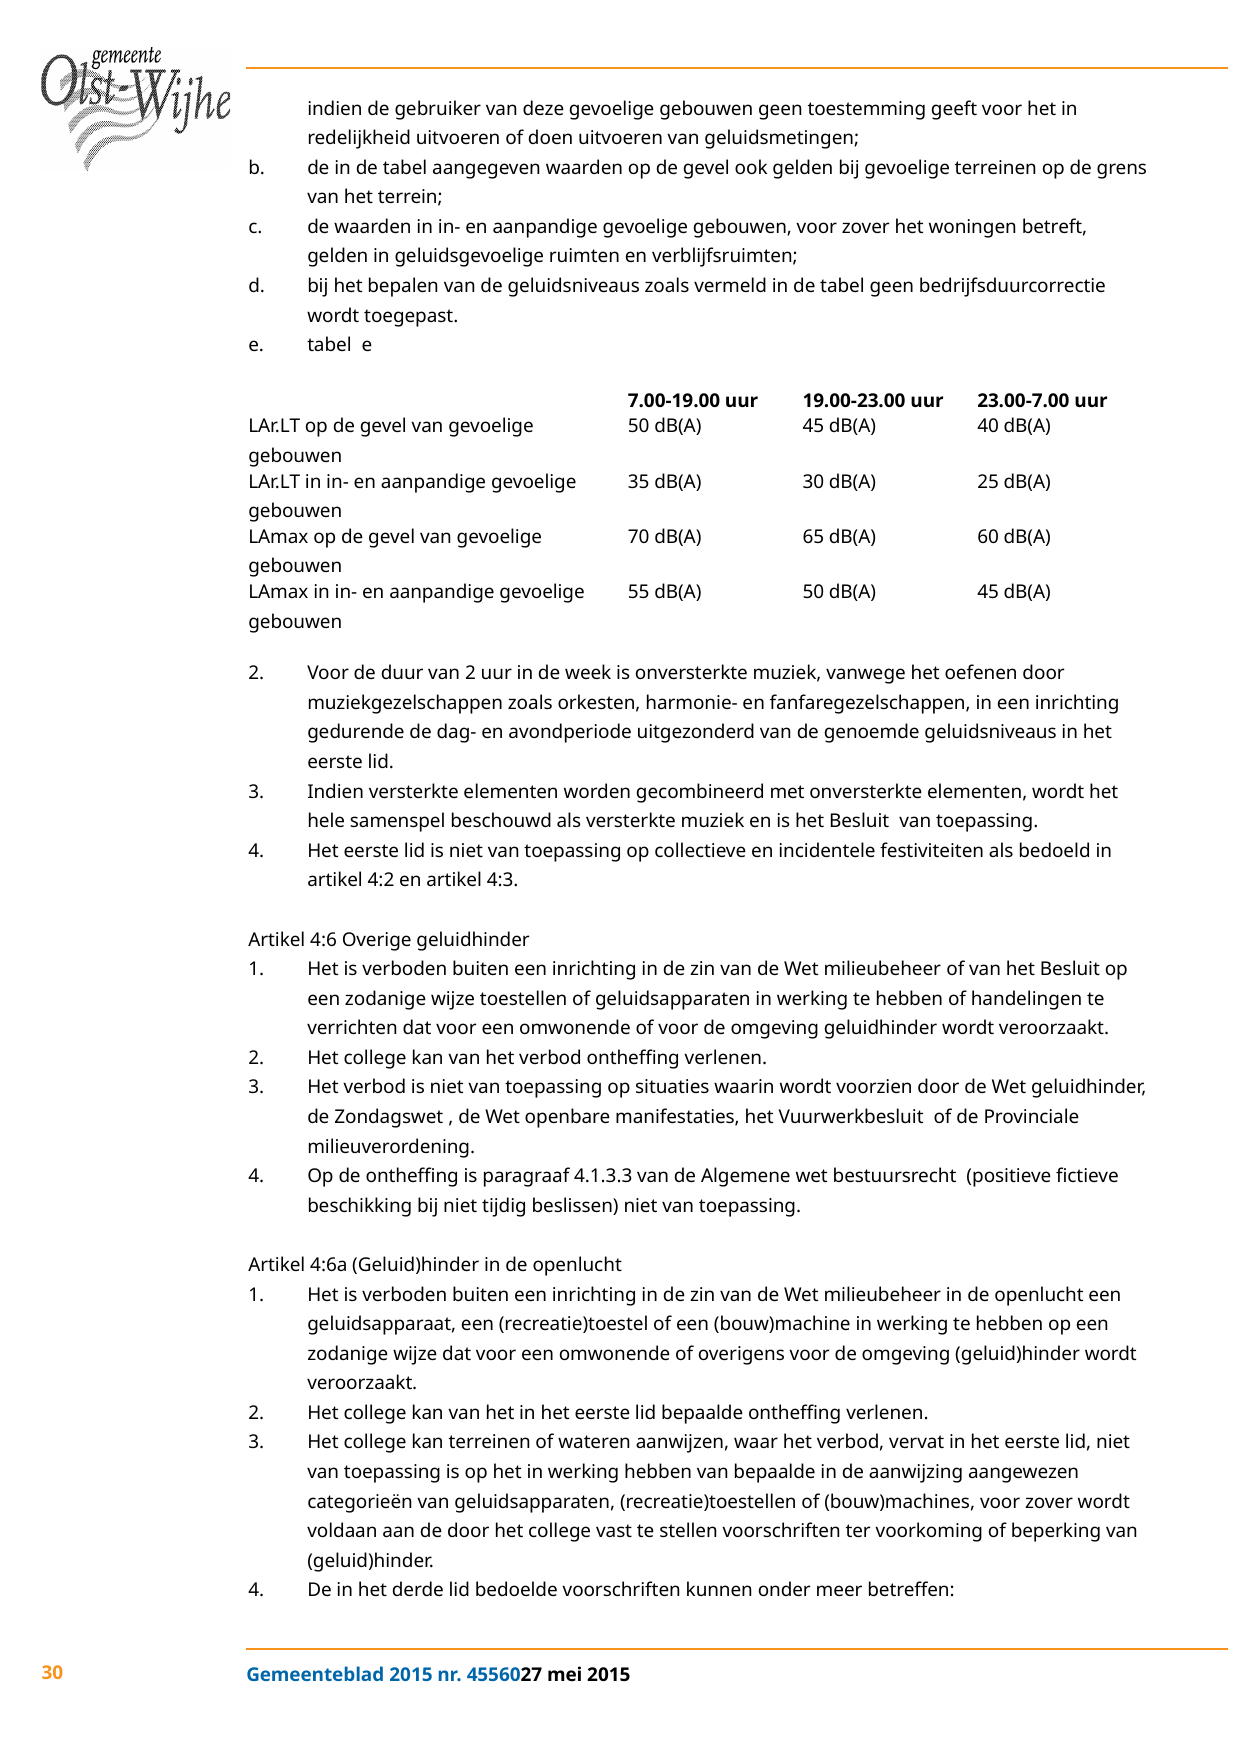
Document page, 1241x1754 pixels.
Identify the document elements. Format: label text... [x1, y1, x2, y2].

list Voor de duur van 2 uur in de week is onversterkte muziek, vanwege het oefenen door muziekgezelschappen zoals orkesten, harmonie- en fanfaregezelschappen, in een inrichting gedurende de dag- en avondperiode uitgezonderd van de genoemde geluidsniveaus in het eerste lid. [248, 659, 1152, 774]
table_cell 55 dB(A) [628, 579, 802, 634]
table_cell LAr.LT op de gevel van gevoelige gebouwen [248, 413, 628, 468]
table_cell 45 dB(A) [977, 579, 1152, 634]
list De in het derde lid bedoelde voorschriften kunnen onder meer betreffen: [248, 1577, 1152, 1602]
list Het is verboden buiten een inrichting in de zin van de Wet milieubeheer in de openlucht een geluidsapparaat, een (recreatie)toestel of een (bouw)machine in werking te hebben op een zodanige wijze dat voor een omwonende of overigens voor de omgeving (geluid)hinder wordt veroorzaakt. [248, 1281, 1152, 1395]
table_cell 45 dB(A) [802, 413, 977, 468]
list Indien versterkte elementen worden gecombineerd met onversterkte elementen, wordt het hele samenspel beschouwd als versterkte muziek en is het Besluit van toepassing. [248, 778, 1152, 833]
list tabel e [248, 331, 1152, 357]
table_cell 70 dB(A) [628, 523, 802, 578]
table_cell 50 dB(A) [628, 413, 802, 468]
table_cell 35 dB(A) [628, 468, 802, 523]
text Artikel 4:6a (Geluid)hinder in de openlucht [248, 1251, 1152, 1277]
list Het college kan van het in het eerste lid bepaalde ontheffing verlenen. [248, 1399, 1152, 1425]
list Het college kan van het verbod ontheffing verlenen. [248, 1044, 1152, 1070]
table_cell LAmax in in- en aanpandige gevoelige gebouwen [248, 579, 628, 634]
picture [41, 47, 231, 172]
list de in de tabel aangegeven waarden op de gevel ook gelden bij gevoelige terreinen op de grens van het terrein; [248, 154, 1152, 209]
list Op de ontheffing is paragraaf 4.1.3.3 van de Algemene wet bestuursrecht (positieve fictieve beschikking bij niet tijdig beslissen) niet van toepassing. [248, 1162, 1152, 1218]
table_header [248, 387, 628, 412]
text Artikel 4:6 Overige geluidhinder [248, 926, 1152, 951]
list bij het bepalen van de geluidsniveaus zoals vermeld in de tabel geen bedrijfsduurcorrectie wordt toegepast. [248, 272, 1152, 328]
table_cell 30 dB(A) [802, 468, 977, 523]
table_header 19.00-23.00 uur [802, 387, 977, 412]
table_cell 50 dB(A) [802, 579, 977, 634]
table_cell 25 dB(A) [977, 468, 1152, 523]
list de waarden in in- en aanpandige gevoelige gebouwen, voor zover het woningen betreft, gelden in geluidsgevoelige ruimten en verblijfsruimten; [248, 213, 1152, 268]
table_header 23.00-7.00 uur [977, 387, 1152, 412]
list indien de gebruiker van deze gevoelige gebouwen geen toestemming geeft voor het in redelijkheid uitvoeren of doen uitvoeren van geluidsmetingen; [248, 95, 1152, 150]
table_cell LAr.LT in in- en aanpandige gevoelige gebouwen [248, 468, 628, 523]
table_cell 60 dB(A) [977, 523, 1152, 578]
table_cell LAmax op de gevel van gevoelige gebouwen [248, 523, 628, 578]
list Het eerste lid is niet van toepassing op collectieve en incidentele festiviteiten als bedoeld in artikel 4:2 en artikel 4:3. [248, 837, 1152, 892]
list Het is verboden buiten een inrichting in de zin van de Wet milieubeheer of van het Besluit op een zodanige wijze toestellen of geluidsapparaten in werking te hebben of handelingen te verrichten dat voor een omwonende of voor de omgeving geluidhinder wordt veroorzaakt. [248, 955, 1152, 1040]
table_cell 65 dB(A) [802, 523, 977, 578]
list Het college kan terreinen of wateren aanwijzen, waar het verbod, vervat in het eerste lid, niet van toepassing is op het in werking hebben van bepaalde in de aanwijzing aangewezen categorieën van geluidsapparaten, (recreatie)toestellen of (bouw)machines, voor zover wordt voldaan aan de door het college vast te stellen voorschriften ter voorkoming of beperking van (geluid)hinder. [248, 1429, 1152, 1573]
table_cell 40 dB(A) [977, 413, 1152, 468]
list Het verbod is niet van toepassing op situaties waarin wordt voorzien door de Wet geluidhinder, de Zondagswet , de Wet openbare manifestaties, het Vuurwerkbesluit of de Provinciale milieuverordening. [248, 1074, 1152, 1158]
table_header 7.00-19.00 uur [628, 387, 802, 412]
